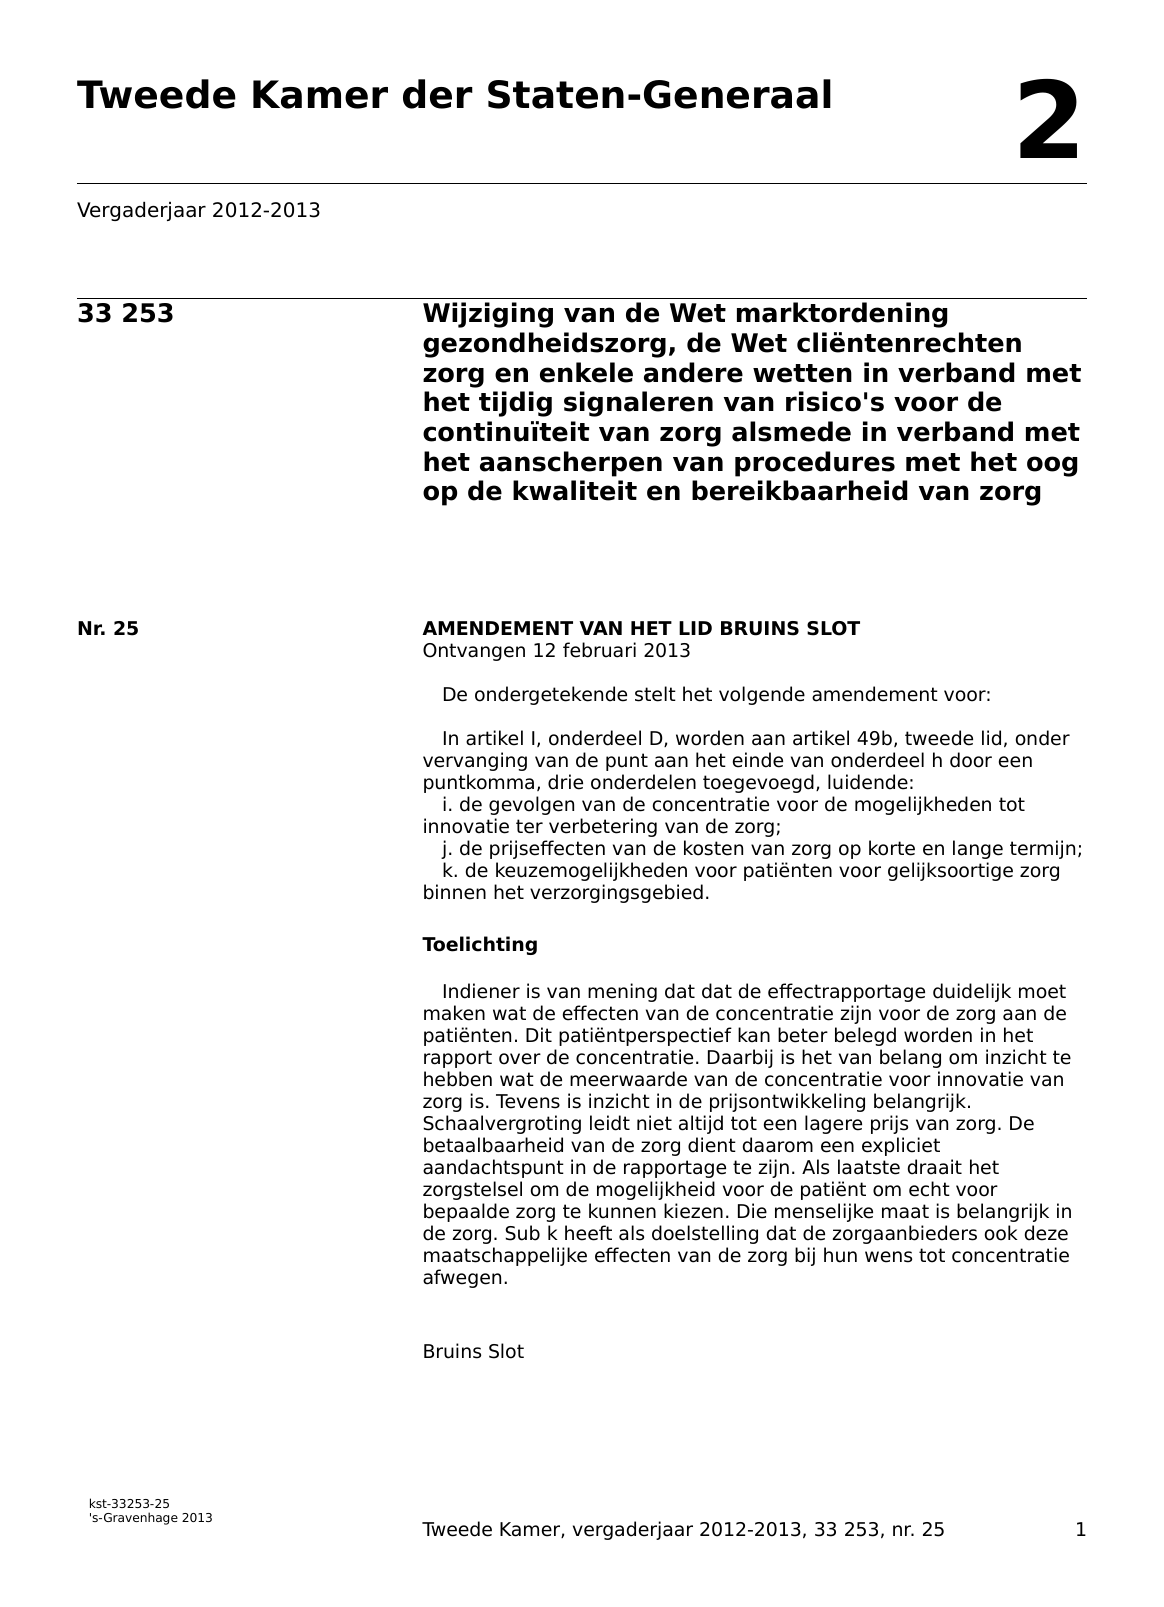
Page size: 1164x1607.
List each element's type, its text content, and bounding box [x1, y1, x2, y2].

text i. de gevolgen van de concentratie voor de mogelijkheden tot innovatie ter verbetering van de zorg; [422, 794, 1087, 838]
text De ondergetekende stelt het volgende amendement voor: [422, 684, 1087, 706]
text Indiener is van mening dat dat de effectrapportage duidelijk moet maken wat de effecten van de concentratie zijn voor de zorg aan de patiënten. Dit patiëntperspectief kan beter belegd worden in het rapport over de concentratie. Daarbij is het van belang om inzicht te hebben wat de meerwaarde van de concentratie voor innovatie van zorg is. Tevens is inzicht in de prijsontwikkeling belangrijk. Schaalvergroting leidt niet altijd tot een lagere prijs van zorg. De betaalbaarheid van de zorg dient daarom een expliciet aandachtspunt in de rapportage te zijn. Als laatste draait het zorgstelsel om de mogelijkheid voor de patiënt om echt voor bepaalde zorg te kunnen kiezen. Die menselijke maat is belangrijk in de zorg. Sub k heeft als doelstelling dat de zorgaanbieders ook deze maatschappelijke effecten van de zorg bij hun wens tot concentratie afwegen. [422, 981, 1087, 1289]
table_header Tweede Kamer der Staten-Generaal [77, 59, 886, 183]
text 's-Gravenhage 2013 [88, 1511, 323, 1525]
text kst-33253-25 [88, 1497, 323, 1511]
table_header 2 [886, 59, 1087, 183]
subtitle Nr. 25 AMENDEMENT VAN HET LID BRUINS SLOT [77, 618, 1087, 640]
text Ontvangen 12 februari 2013 [422, 640, 1087, 662]
text In artikel I, onderdeel D, worden aan artikel 49b, tweede lid, onder vervanging van de punt aan het einde van onderdeel h door een puntkomma, drie onderdelen toegevoegd, luidende: [422, 728, 1087, 794]
subtitle Toelichting [422, 934, 1087, 956]
subtitle 33 253 Wijziging van de Wet marktordening gezondheidszorg, de Wet cliëntenrechten zorg en enkele andere wetten in verband met het tijdig signaleren van risico's voor de continuïteit van zorg alsmede in verband met het aanscherpen van procedures met het oog op de kwaliteit en bereikbaarheid van zorg [77, 299, 1087, 507]
text Bruins Slot [422, 1319, 1087, 1363]
text k. de keuzemogelijkheden voor patiënten voor gelijksoortige zorg binnen het verzorgingsgebied. [422, 860, 1087, 904]
text j. de prijseffecten van de kosten van zorg op korte en lange termijn; [422, 838, 1087, 860]
table_cell Vergaderjaar 2012-2013 [77, 184, 1087, 298]
